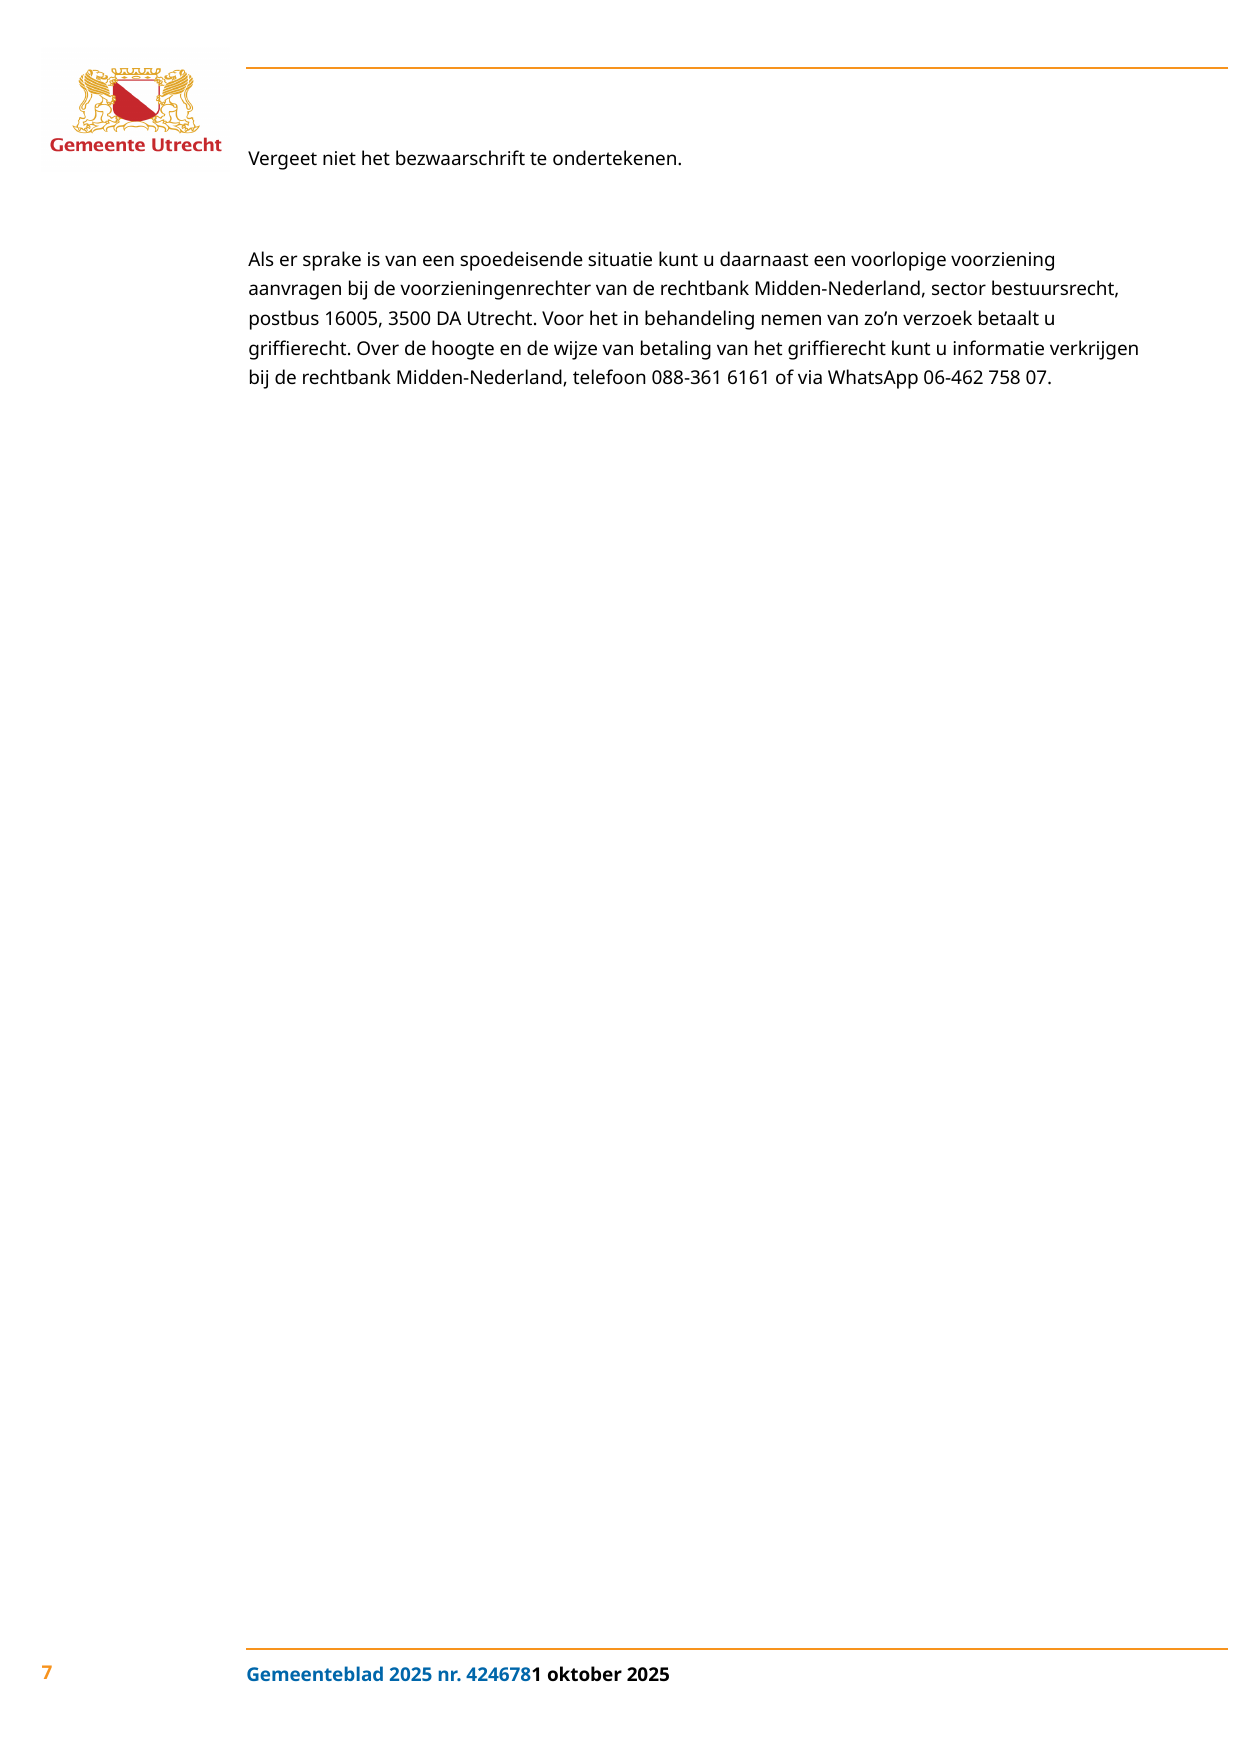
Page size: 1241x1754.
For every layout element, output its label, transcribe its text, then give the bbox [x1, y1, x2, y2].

text Vergeet niet het bezwaarschrift te ondertekenen. [248, 145, 1152, 171]
text Als er sprake is van een spoedeisende situatie kunt u daarnaast een voorlopige voorziening aanvragen bij de voorzieningenrechter van de rechtbank Midden-Nederland, sector bestuursrecht, postbus 16005, 3500 DA Utrecht. Voor het in behandeling nemen van zo’n verzoek betaalt u griffierecht. Over de hoogte en de wijze van betaling van het griffierecht kunt u informatie verkrijgen bij de rechtbank Midden-Nederland, telefoon 088-361 6161 of via WhatsApp 06-462 758 07. [248, 246, 1152, 390]
picture [41, 47, 231, 172]
